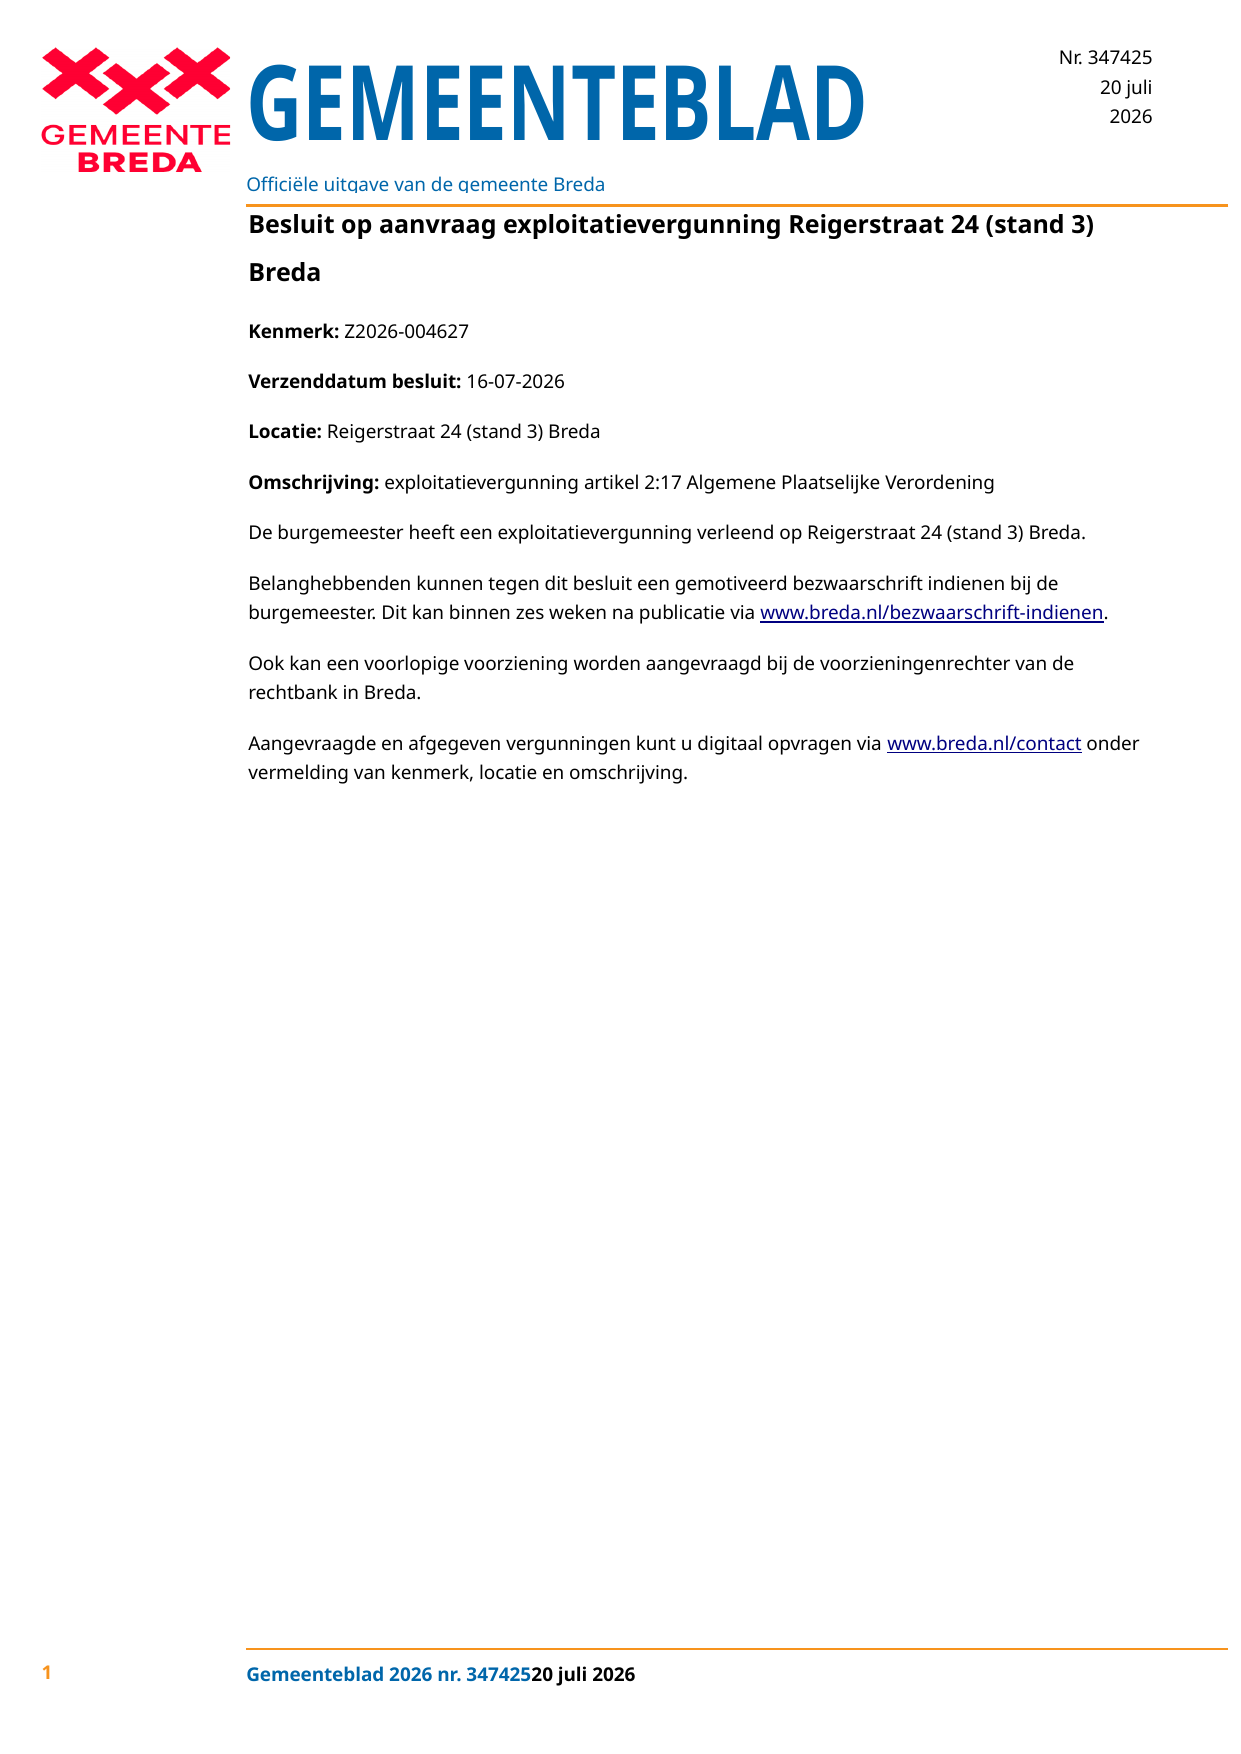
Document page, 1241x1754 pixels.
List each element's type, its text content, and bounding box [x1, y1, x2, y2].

text Ook kan een voorlopige voorziening worden aangevraagd bij de voorzieningenrechter van de rechtbank in Breda. [248, 650, 1152, 705]
picture [41, 47, 231, 172]
text De burgemeester heeft een exploitatievergunning verleend op Reigerstraat 24 (stand 3) Breda. [248, 519, 1152, 545]
text Aangevraagde en afgegeven vergunningen kunt u digitaal opvragen via www.breda.nl/contact onder vermelding van kenmerk, locatie en omschrijving. [248, 730, 1152, 785]
text Omschrijving: exploitatievergunning artikel 2:17 Algemene Plaatselijke Verordening [248, 469, 1152, 495]
text Besluit op aanvraag exploitatievergunning Reigerstraat 24 (stand 3) Breda [248, 207, 1152, 288]
text Belanghebbenden kunnen tegen dit besluit een gemotiveerd bezwaarschrift indienen bij de burgemeester. Dit kan binnen zes weken na publicatie via www.breda.nl/bezwaarschrift-indienen. [248, 570, 1152, 625]
text Locatie: Reigerstraat 24 (stand 3) Breda [248, 419, 1152, 444]
text Verzenddatum besluit: 16-07-2026 [248, 368, 1152, 394]
text Kenmerk: Z2026-004627 [248, 318, 1152, 344]
